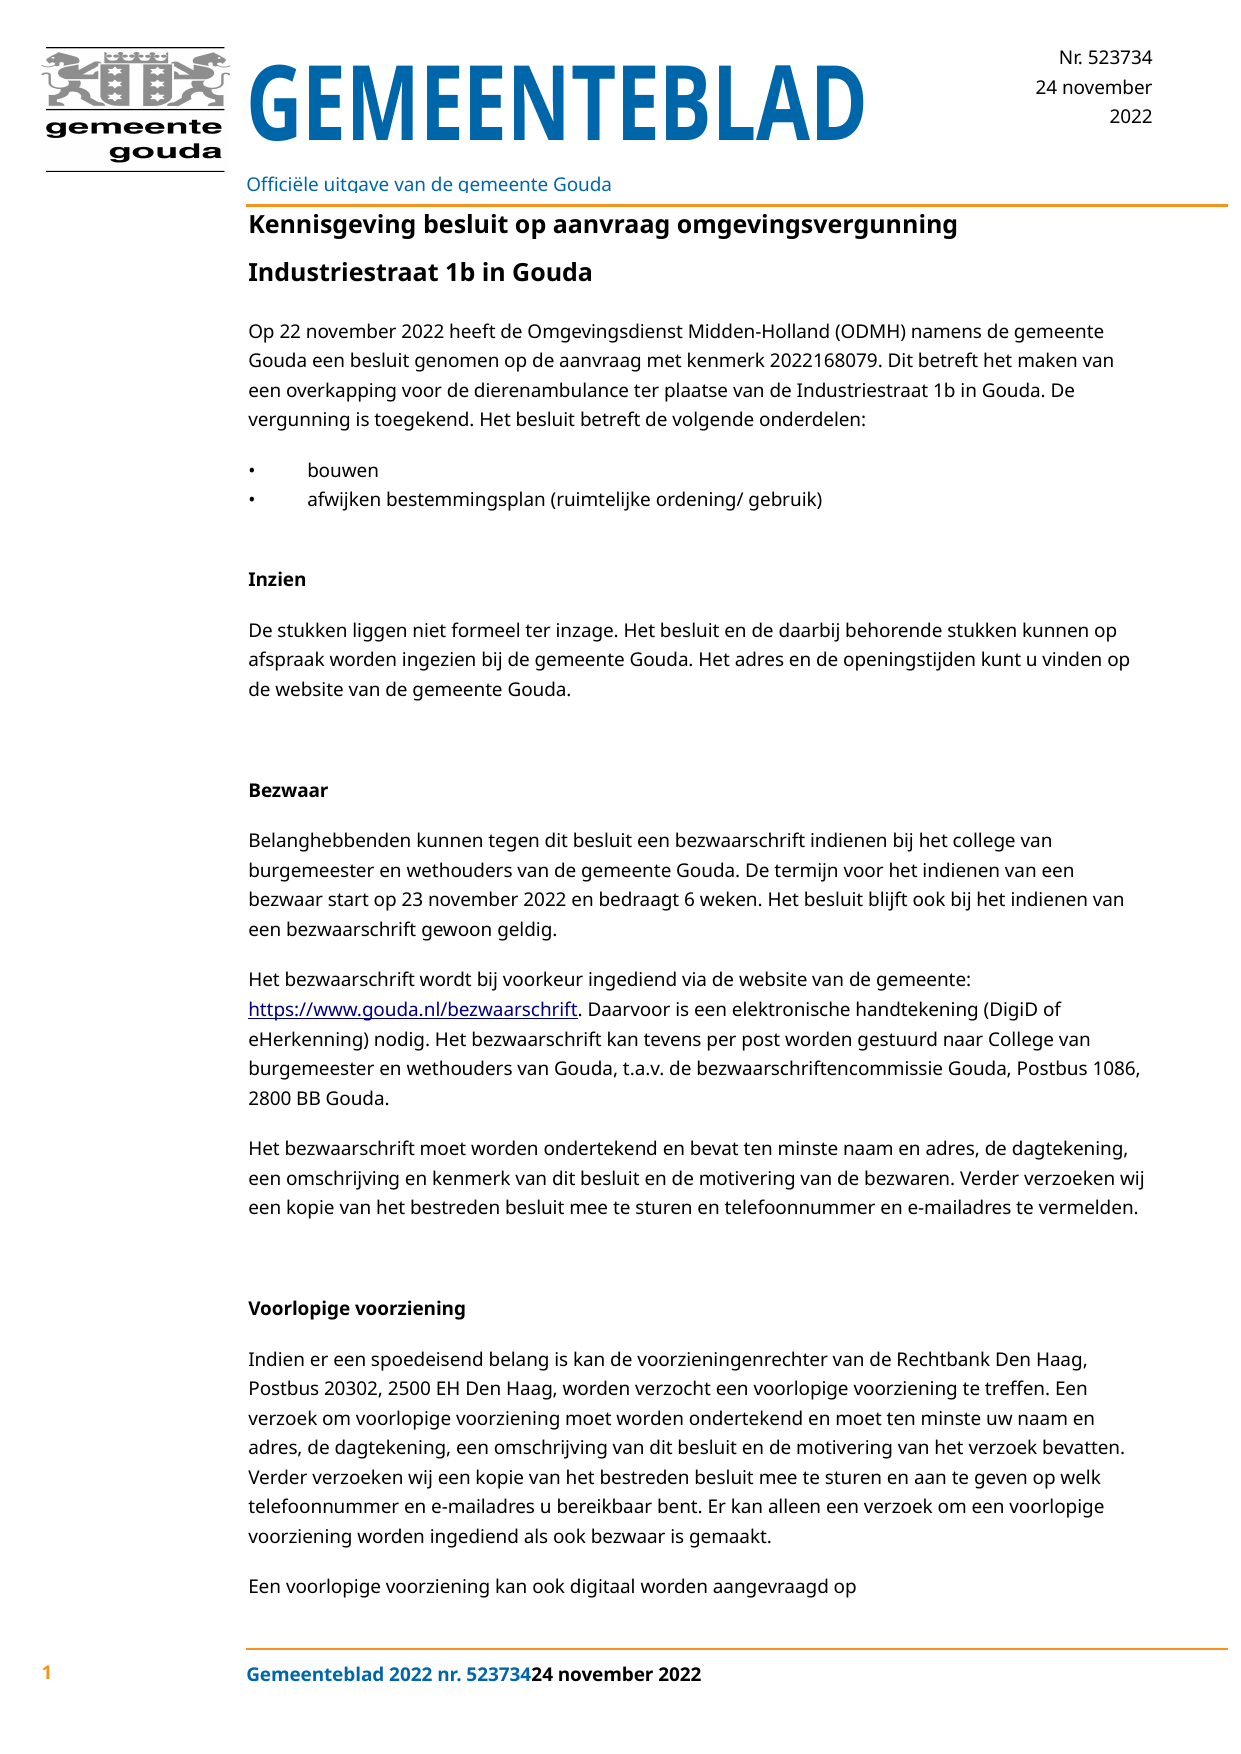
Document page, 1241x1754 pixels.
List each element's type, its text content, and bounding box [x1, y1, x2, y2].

text Inzien [248, 567, 1152, 592]
text Op 22 november 2022 heeft de Omgevingsdienst Midden-Holland (ODMH) namens de gemeente Gouda een besluit genomen op de aanvraag met kenmerk 2022168079. Dit betreft het maken van een overkapping voor de dierenambulance ter plaatse van de Industriestraat 1b in Gouda. De vergunning is toegekend. Het besluit betreft de volgende onderdelen: [248, 318, 1152, 432]
text Voorlopige voorziening [248, 1295, 1152, 1321]
text De stukken liggen niet formeel ter inzage. Het besluit en de daarbij behorende stukken kunnen op afspraak worden ingezien bij de gemeente Gouda. Het adres en de openingstijden kunt u vinden op de website van de gemeente Gouda. [248, 617, 1152, 702]
text Een voorlopige voorziening kan ook digitaal worden aangevraagd op [248, 1574, 1152, 1599]
list afwijken bestemmingsplan (ruimtelijke ordening/ gebruik) [248, 487, 1152, 512]
text Belanghebbenden kunnen tegen dit besluit een bezwaarschrift indienen bij het college van burgemeester en wethouders van de gemeente Gouda. De termijn voor het indienen van een bezwaar start op 23 november 2022 en bedraagt 6 weken. Het besluit blijft ook bij het indienen van een bezwaarschrift gewoon geldig. [248, 827, 1152, 942]
text Indien er een spoedeisend belang is kan de voorzieningenrechter van de Rechtbank Den Haag, Postbus 20302, 2500 EH Den Haag, worden verzocht een voorlopige voorziening te treffen. Een verzoek om voorlopige voorziening moet worden ondertekend en moet ten minste uw naam en adres, de dagtekening, een omschrijving van dit besluit en de motivering van het verzoek bevatten. Verder verzoeken wij een kopie van het bestreden besluit mee te sturen en aan te geven op welk telefoonnummer en e-mailadres u bereikbaar bent. Er kan alleen een verzoek om een voorlopige voorziening worden ingediend als ook bezwaar is gemaakt. [248, 1346, 1152, 1549]
text Bezwaar [248, 777, 1152, 803]
picture [41, 47, 231, 172]
text Kennisgeving besluit op aanvraag omgevingsvergunning Industriestraat 1b in Gouda [248, 207, 1152, 288]
text Het bezwaarschrift moet worden ondertekend en bevat ten minste naam en adres, de dagtekening, een omschrijving en kenmerk van dit besluit en de motivering van de bezwaren. Verder verzoeken wij een kopie van het bestreden besluit mee te sturen en telefoonnummer en e-mailadres te vermelden. [248, 1135, 1152, 1220]
text Het bezwaarschrift wordt bij voorkeur ingediend via de website van de gemeente: https://www.gouda.nl/bezwaarschrift. Daarvoor is een elektronische handtekening (DigiD of eHerkenning) nodig. Het bezwaarschrift kan tevens per post worden gestuurd naar College van burgemeester en wethouders van Gouda, t.a.v. de bezwaarschriftencommissie Gouda, Postbus 1086, 2800 BB Gouda. [248, 967, 1152, 1111]
list bouwen [248, 457, 1152, 483]
